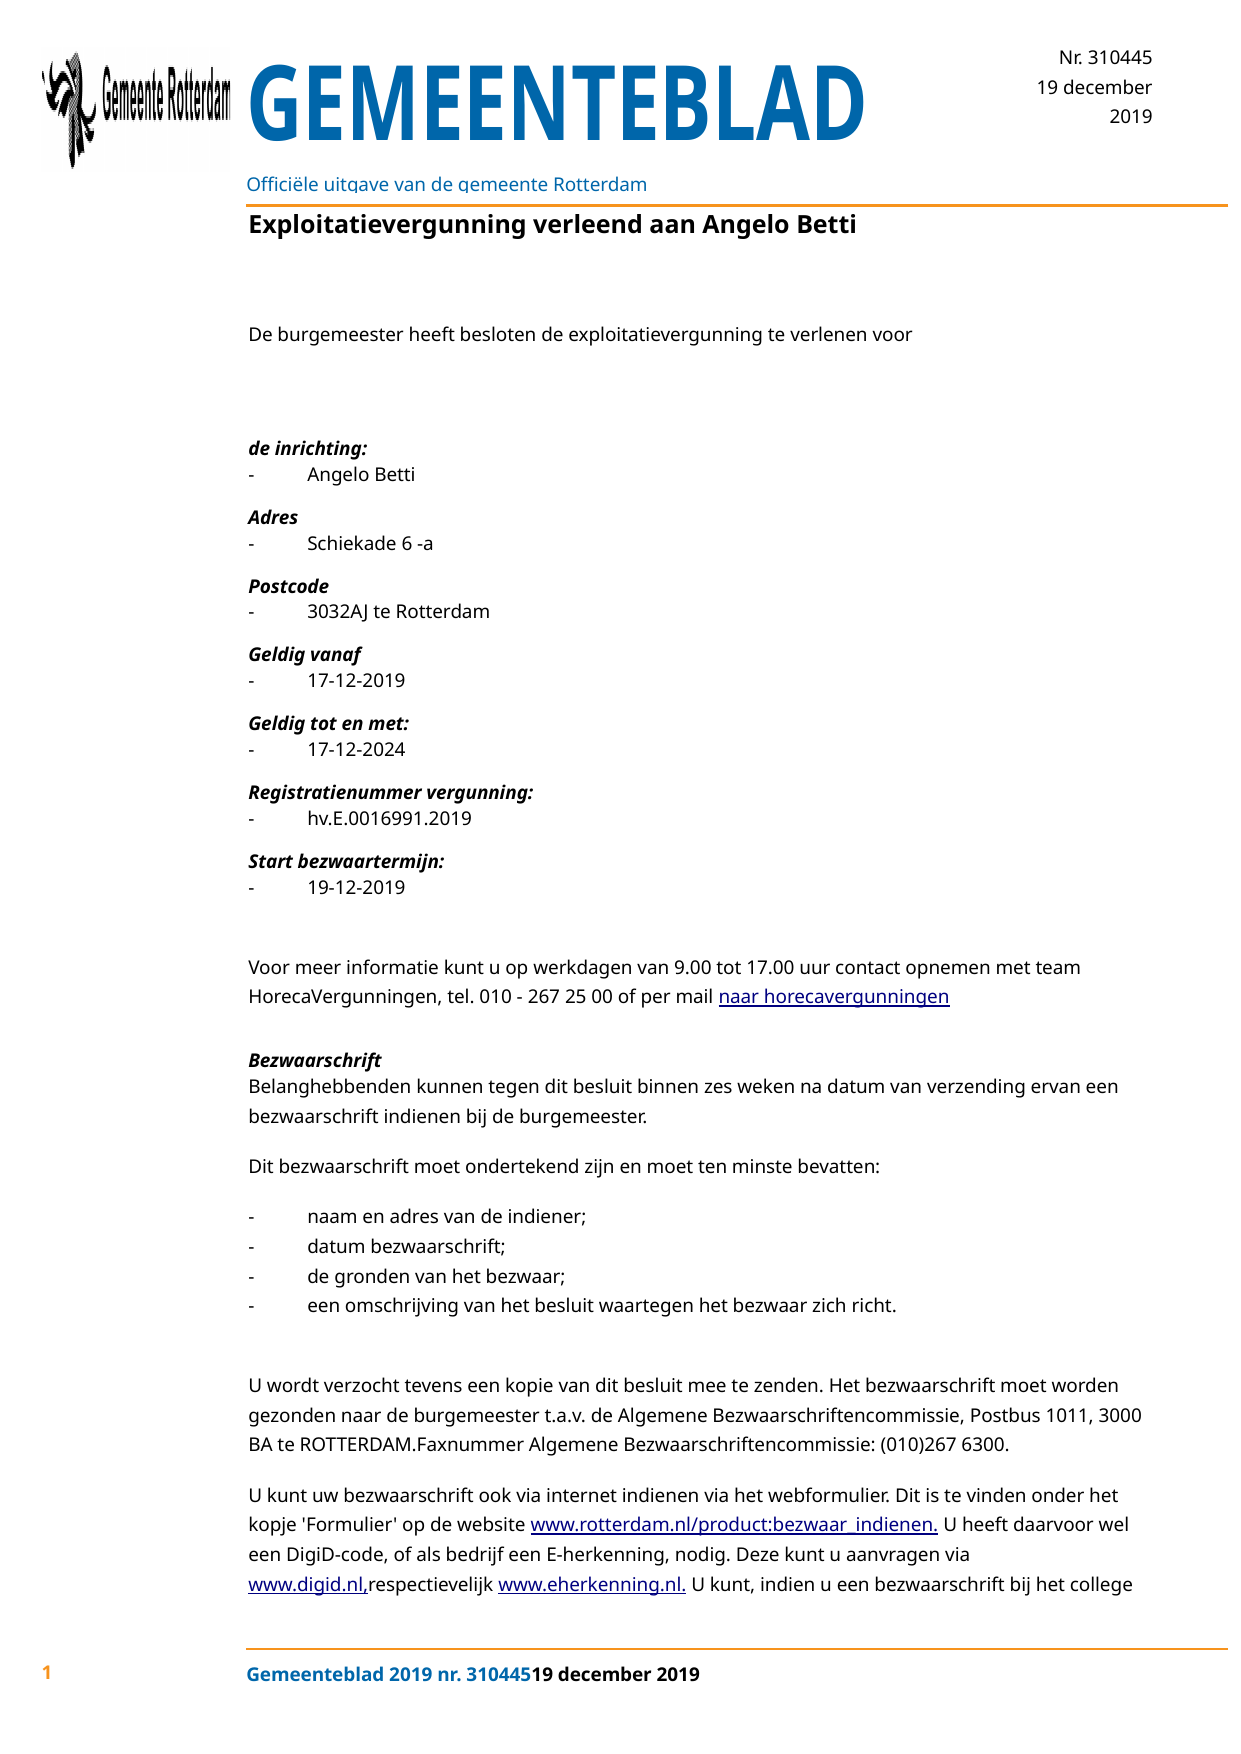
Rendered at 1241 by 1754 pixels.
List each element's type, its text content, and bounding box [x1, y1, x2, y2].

list 17-12-2024 [248, 736, 1152, 762]
text Bezwaarschrift [248, 1047, 1152, 1073]
text de inrichting: [248, 435, 1152, 461]
text Dit bezwaarschrift moet ondertekend zijn en moet ten minste bevatten: [248, 1153, 1152, 1179]
text Geldig tot en met: [248, 711, 1152, 736]
list 17-12-2019 [248, 667, 1152, 693]
text Start bezwaartermijn: [248, 848, 1152, 874]
text Adres [248, 504, 1152, 530]
list datum bezwaarschrift; [248, 1233, 1152, 1259]
list een omschrijving van het besluit waartegen het bezwaar zich richt. [248, 1292, 1152, 1318]
text Belanghebbenden kunnen tegen dit besluit binnen zes weken na datum van verzending ervan een bezwaarschrift indienen bij de burgemeester. [248, 1073, 1152, 1128]
text U kunt uw bezwaarschrift ook via internet indienen via het webformulier. Dit is te vinden onder het kopje 'Formulier' op de website www.rotterdam.nl/product:bezwaar_indienen. U heeft daarvoor wel een DigiD-code, of als bedrijf een E-herkenning, nodig. Deze kunt u aanvragen via www.digid.nl,respectievelijk www.eherkenning.nl. U kunt, indien u een bezwaarschrift bij het college [248, 1482, 1152, 1596]
list Schiekade 6 -a [248, 530, 1152, 555]
list 19-12-2019 [248, 874, 1152, 900]
picture [41, 47, 231, 172]
list naam en adres van de indiener; [248, 1204, 1152, 1229]
text De burgemeester heeft besloten de exploitatievergunning te verlenen voor [248, 321, 1152, 346]
list Angelo Betti [248, 461, 1152, 487]
text Registratienummer vergunning: [248, 779, 1152, 805]
text Postcode [248, 573, 1152, 598]
list 3032AJ te Rotterdam [248, 598, 1152, 624]
text Geldig vanaf [248, 642, 1152, 667]
list de gronden van het bezwaar; [248, 1263, 1152, 1288]
text U wordt verzocht tevens een kopie van dit besluit mee te zenden. Het bezwaarschrift moet worden gezonden naar de burgemeester t.a.v. de Algemene Bezwaarschriftencommissie, Postbus 1011, 3000 BA te ROTTERDAM.Faxnummer Algemene Bezwaarschriftencommissie: (010)267 6300. [248, 1372, 1152, 1457]
text Exploitatievergunning verleend aan Angelo Betti [248, 207, 1152, 241]
text Voor meer informatie kunt u op werkdagen van 9.00 tot 17.00 uur contact opnemen met team HorecaVergunningen, tel. 010 - 267 25 00 of per mail naar horecavergunningen [248, 954, 1152, 1009]
list hv.E.0016991.2019 [248, 805, 1152, 831]
